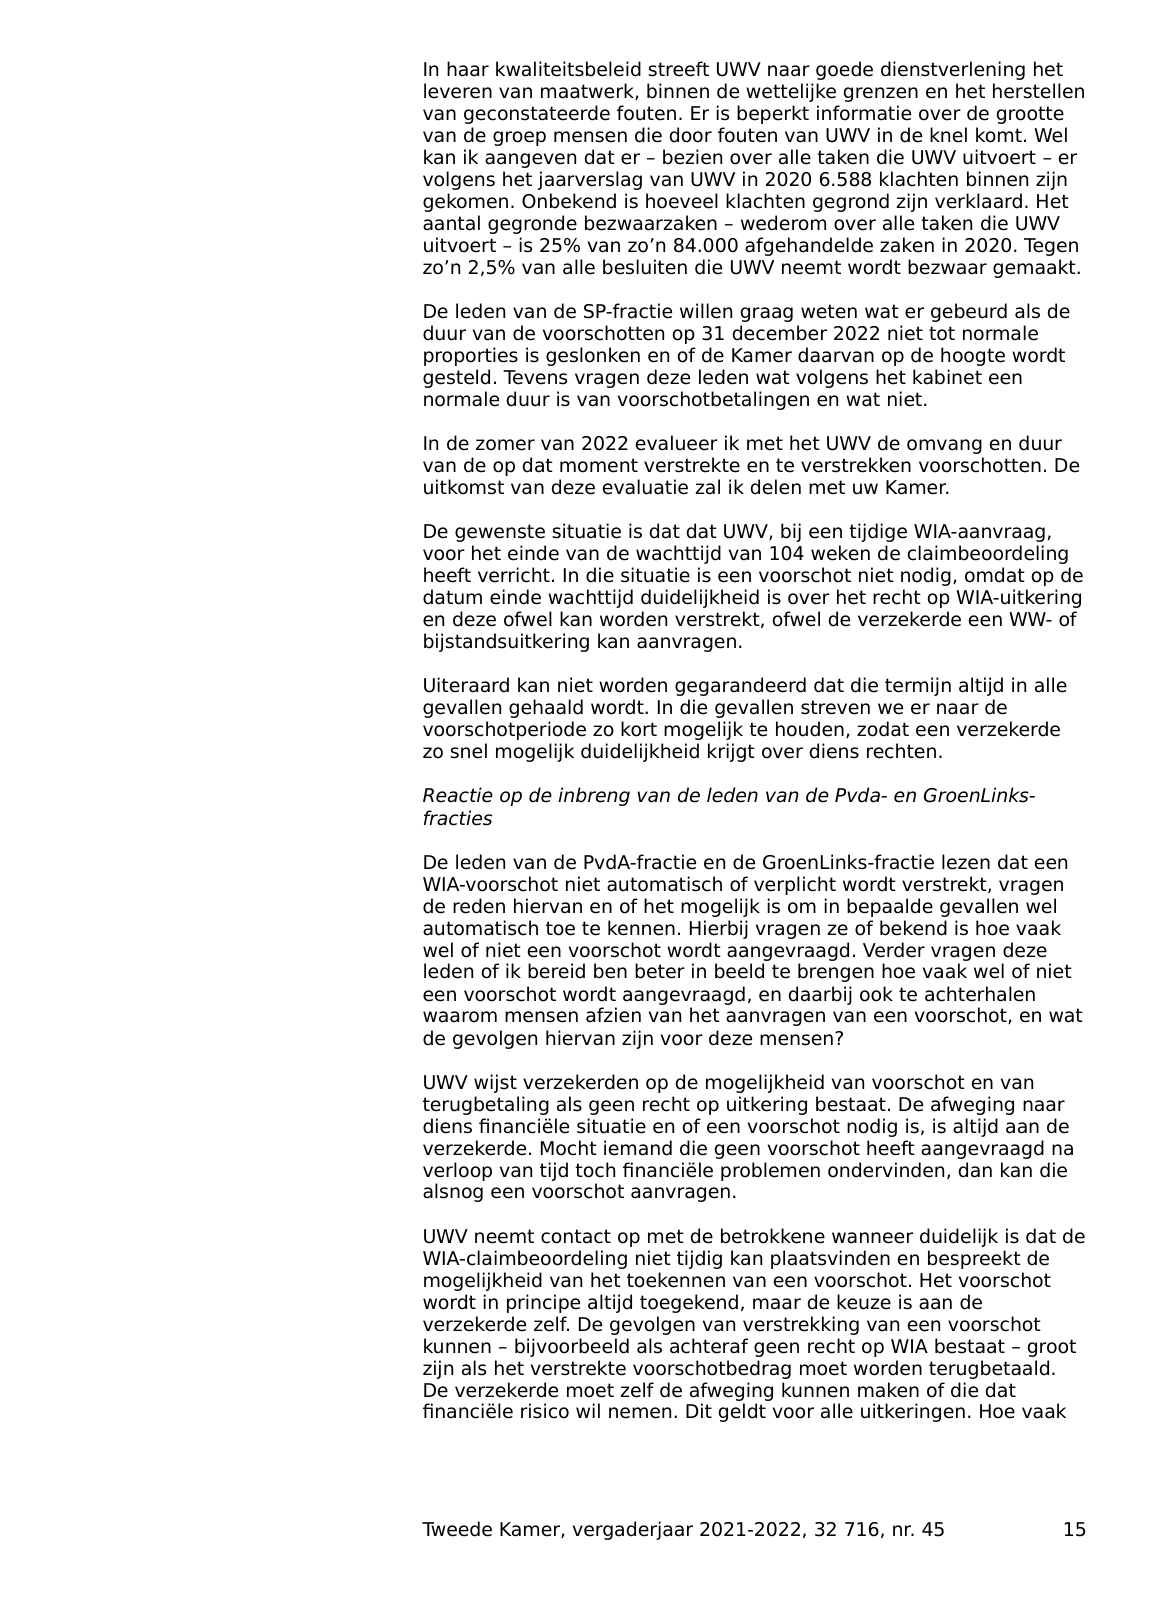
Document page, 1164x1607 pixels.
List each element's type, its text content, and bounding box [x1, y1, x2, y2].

text De leden van de SP-fractie willen graag weten wat er gebeurd als de duur van de voorschotten op 31 december 2022 niet tot normale proporties is geslonken en of de Kamer daarvan op de hoogte wordt gesteld. Tevens vragen deze leden wat volgens het kabinet een normale duur is van voorschotbetalingen en wat niet. [422, 301, 1087, 411]
text In de zomer van 2022 evalueer ik met het UWV de omvang en duur van de op dat moment verstrekte en te verstrekken voorschotten. De uitkomst van deze evaluatie zal ik delen met uw Kamer. [422, 433, 1087, 499]
text Uiteraard kan niet worden gegarandeerd dat die termijn altijd in alle gevallen gehaald wordt. In die gevallen streven we er naar de voorschotperiode zo kort mogelijk te houden, zodat een verzekerde zo snel mogelijk duidelijkheid krijgt over diens rechten. [422, 675, 1087, 763]
subtitle Reactie op de inbreng van de leden van de Pvda- en GroenLinks-fracties [422, 785, 1087, 829]
text De gewenste situatie is dat dat UWV, bij een tijdige WIA-aanvraag, voor het einde van de wachttijd van 104 weken de claimbeoordeling heeft verricht. In die situatie is een voorschot niet nodig, omdat op de datum einde wachttijd duidelijkheid is over het recht op WIA-uitkering en deze ofwel kan worden verstrekt, ofwel de verzekerde een WW- of bijstandsuitkering kan aanvragen. [422, 521, 1087, 653]
text UWV neemt contact op met de betrokkene wanneer duidelijk is dat de WIA-claimbeoordeling niet tijdig kan plaatsvinden en bespreekt de mogelijkheid van het toekennen van een voorschot. Het voorschot wordt in principe altijd toegekend, maar de keuze is aan de verzekerde zelf. De gevolgen van verstrekking van een voorschot kunnen – bijvoorbeeld als achteraf geen recht op WIA bestaat – groot zijn als het verstrekte voorschotbedrag moet worden terugbetaald. De verzekerde moet zelf de afweging kunnen maken of die dat financiële risico wil nemen. Dit geldt voor alle uitkeringen. Hoe vaak [422, 1226, 1087, 1423]
text In haar kwaliteitsbeleid streeft UWV naar goede dienstverlening het leveren van maatwerk, binnen de wettelijke grenzen en het herstellen van geconstateerde fouten. Er is beperkt informatie over de grootte van de groep mensen die door fouten van UWV in de knel komt. Wel kan ik aangeven dat er – bezien over alle taken die UWV uitvoert – er volgens het jaarverslag van UWV in 2020 6.588 klachten binnen zijn gekomen. Onbekend is hoeveel klachten gegrond zijn verklaard. Het aantal gegronde bezwaarzaken – wederom over alle taken die UWV uitvoert – is 25% van zo’n 84.000 afgehandelde zaken in 2020. Tegen zo’n 2,5% van alle besluiten die UWV neemt wordt bezwaar gemaakt. [422, 59, 1087, 279]
text UWV wijst verzekerden op de mogelijkheid van voorschot en van terugbetaling als geen recht op uitkering bestaat. De afweging naar diens financiële situatie en of een voorschot nodig is, is altijd aan de verzekerde. Mocht iemand die geen voorschot heeft aangevraagd na verloop van tijd toch financiële problemen ondervinden, dan kan die alsnog een voorschot aanvragen. [422, 1072, 1087, 1203]
text De leden van de PvdA-fractie en de GroenLinks-fractie lezen dat een WIA-voorschot niet automatisch of verplicht wordt verstrekt, vragen de reden hiervan en of het mogelijk is om in bepaalde gevallen wel automatisch toe te kennen. Hierbij vragen ze of bekend is hoe vaak wel of niet een voorschot wordt aangevraagd. Verder vragen deze leden of ik bereid ben beter in beeld te brengen hoe vaak wel of niet een voorschot wordt aangevraagd, en daarbij ook te achterhalen waarom mensen afzien van het aanvragen van een voorschot, en wat de gevolgen hiervan zijn voor deze mensen? [422, 852, 1087, 1049]
